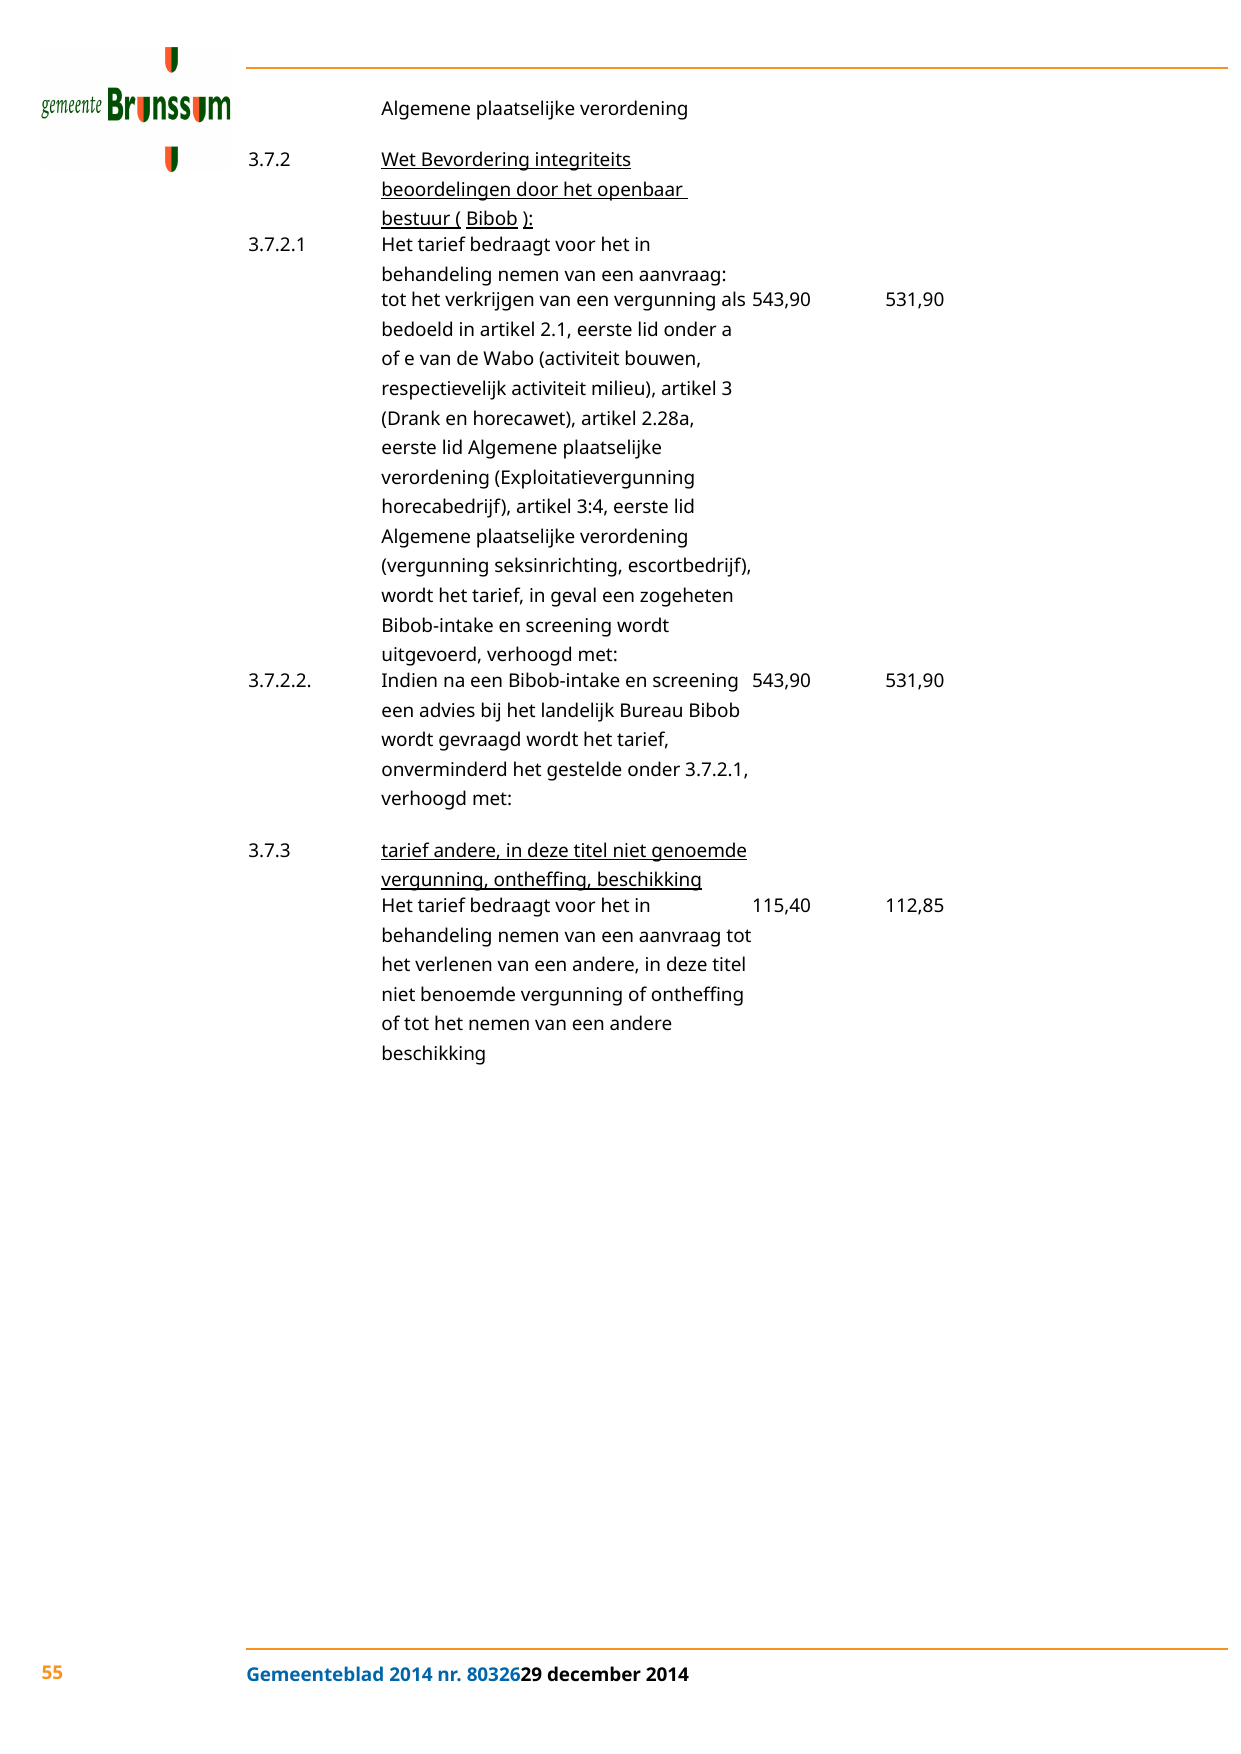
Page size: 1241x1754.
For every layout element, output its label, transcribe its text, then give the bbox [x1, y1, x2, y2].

table_cell [885, 811, 1018, 837]
table_cell tot het verkrijgen van een vergunning als bedoeld in artikel 2.1, eerste lid onder a of e van de Wabo (activiteit bouwen, respectievelijk activiteit milieu), artikel 3 (Drank en horecawet), artikel 2.28a, eerste lid Algemene plaatselijke verordening (Exploitatievergunning horecabedrijf), artikel 3:4, eerste lid Algemene plaatselijke verordening (vergunning seksinrichting, escortbedrijf), wordt het tarief, in geval een zogeheten Bibob-intake en screening wordt uitgevoerd, verhoogd met: [381, 286, 752, 667]
table_cell [248, 95, 381, 121]
table_cell Wet Bevordering integriteits beoordelingen door het openbaar bestuur ( Bibob ): [381, 146, 752, 231]
table_cell [752, 95, 885, 121]
table_cell [752, 121, 885, 146]
table_cell Het tarief bedraagt voor het in behandeling nemen van een aanvraag tot het verlenen van een andere, in deze titel niet benoemde vergunning of ontheffing of tot het nemen van een andere beschikking [381, 892, 752, 1066]
table_cell [885, 146, 1018, 231]
table_cell Het tarief bedraagt voor het in behandeling nemen van een aanvraag: [381, 231, 752, 286]
table_cell [248, 121, 381, 146]
table_cell [752, 231, 885, 286]
table_cell tarief andere, in deze titel niet genoemde vergunning, ontheffing, beschikking [381, 837, 752, 892]
table_cell 531,90 [885, 667, 1018, 811]
table_cell [248, 892, 381, 1066]
table_cell [885, 95, 1018, 121]
table_cell 3.7.2.2. [248, 667, 381, 811]
table_cell [248, 811, 381, 837]
table_cell [248, 286, 381, 667]
table_cell [381, 811, 752, 837]
table_cell Indien na een Bibob-intake en screening een advies bij het landelijk Bureau Bibob wordt gevraagd wordt het tarief, onverminderd het gestelde onder 3.7.2.1, verhoogd met: [381, 667, 752, 811]
table_cell [381, 121, 752, 146]
picture [41, 47, 231, 172]
table_cell [752, 837, 885, 892]
table_cell 543,90 [752, 286, 885, 667]
table_cell 531,90 [885, 286, 1018, 667]
table_cell 112,85 [885, 892, 1018, 1066]
table_cell [885, 121, 1018, 146]
table_cell [885, 231, 1018, 286]
table_cell 3.7.2.1 [248, 231, 381, 286]
table_cell [885, 837, 1018, 892]
table_cell 543,90 [752, 667, 885, 811]
table_cell 3.7.2 [248, 146, 381, 231]
table_cell 115,40 [752, 892, 885, 1066]
table_cell 3.7.3 [248, 837, 381, 892]
table_cell Algemene plaatselijke verordening [381, 95, 752, 121]
table_cell [752, 146, 885, 231]
table_cell [752, 811, 885, 837]
